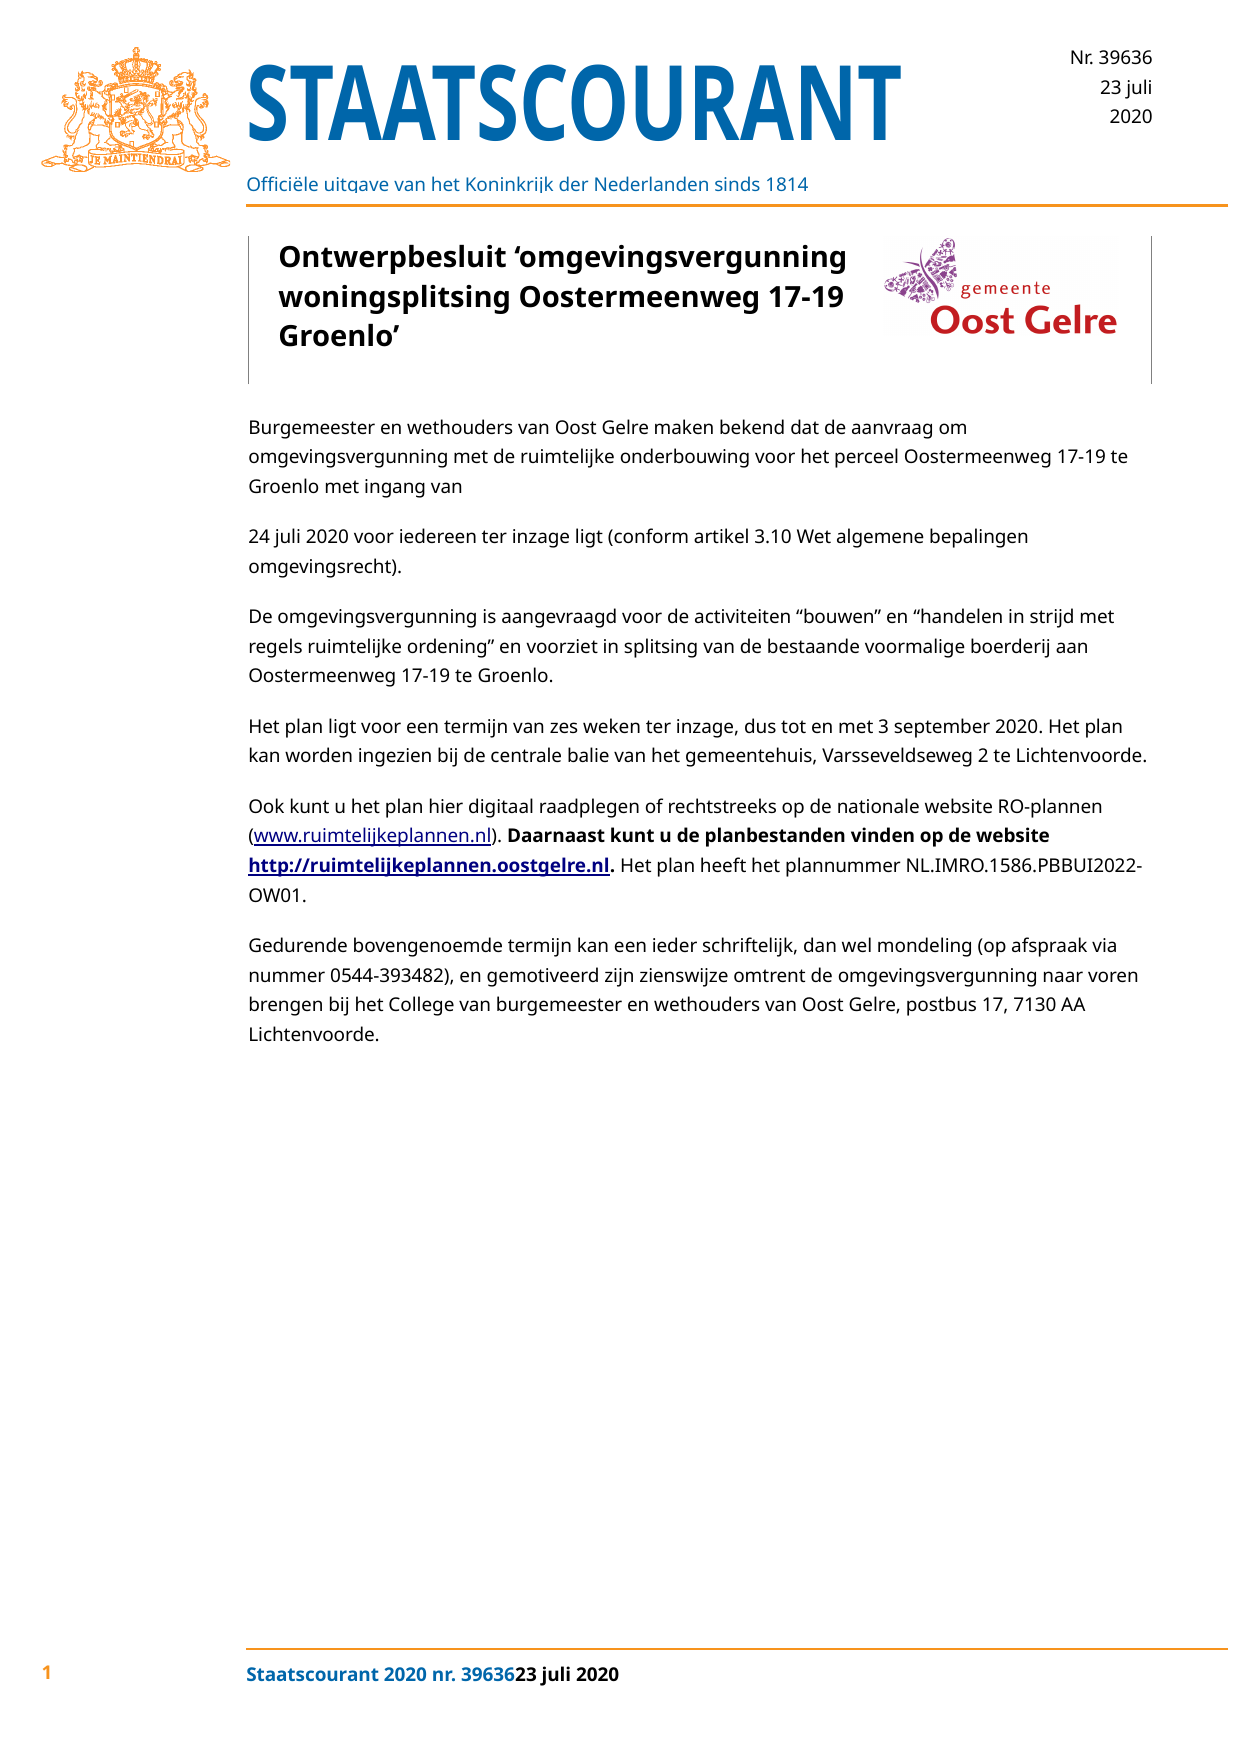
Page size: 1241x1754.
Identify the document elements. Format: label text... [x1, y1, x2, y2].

text De omgevingsvergunning is aangevraagd voor de activiteiten “bouwen” en “handelen in strijd met regels ruimtelijke ordening” en voorziet in splitsing van de bestaande voormalige boerderij aan Oostermeenweg 17-19 te Groenlo. [248, 603, 1152, 688]
text Het plan ligt voor een termijn van zes weken ter inzage, dus tot en met 3 september 2020. Het plan kan worden ingezien bij de centrale balie van het gemeentehuis, Varsseveldseweg 2 te Lichtenvoorde. [248, 713, 1152, 768]
text Burgemeester en wethouders van Oost Gelre maken bekend dat de aanvraag om omgevingsvergunning met de ruimtelijke onderbouwing voor het perceel Oostermeenweg 17-19 te Groenlo met ingang van [248, 414, 1152, 499]
table_header [850, 236, 1151, 384]
picture [41, 47, 231, 172]
table_header Ontwerpbesluit ‘omgevingsvergunning woningsplitsing Oostermeenweg 17-19 Groenlo’ [249, 236, 850, 384]
text 24 juli 2020 voor iedereen ter inzage ligt (conform artikel 3.10 Wet algemene bepalingen omgevingsrecht). [248, 523, 1152, 579]
text Gedurende bovengenoemde termijn kan een ieder schriftelijk, dan wel mondeling (op afspraak via nummer 0544-393482), en gemotiveerd zijn zienswijze omtrent de omgevingsvergunning naar voren brengen bij het College van burgemeester en wethouders van Oost Gelre, postbus 17, 7130 AA Lichtenvoorde. [248, 932, 1152, 1047]
picture [882, 236, 1119, 336]
text Ook kunt u het plan hier digitaal raadplegen of rechtstreeks op de nationale website RO-plannen (www.ruimtelijkeplannen.nl). Daarnaast kunt u de planbestanden vinden op de website http://ruimtelijkeplannen.oostgelre.nl. Het plan heeft het plannummer NL.IMRO.1586.PBBUI2022-OW01. [248, 793, 1152, 908]
